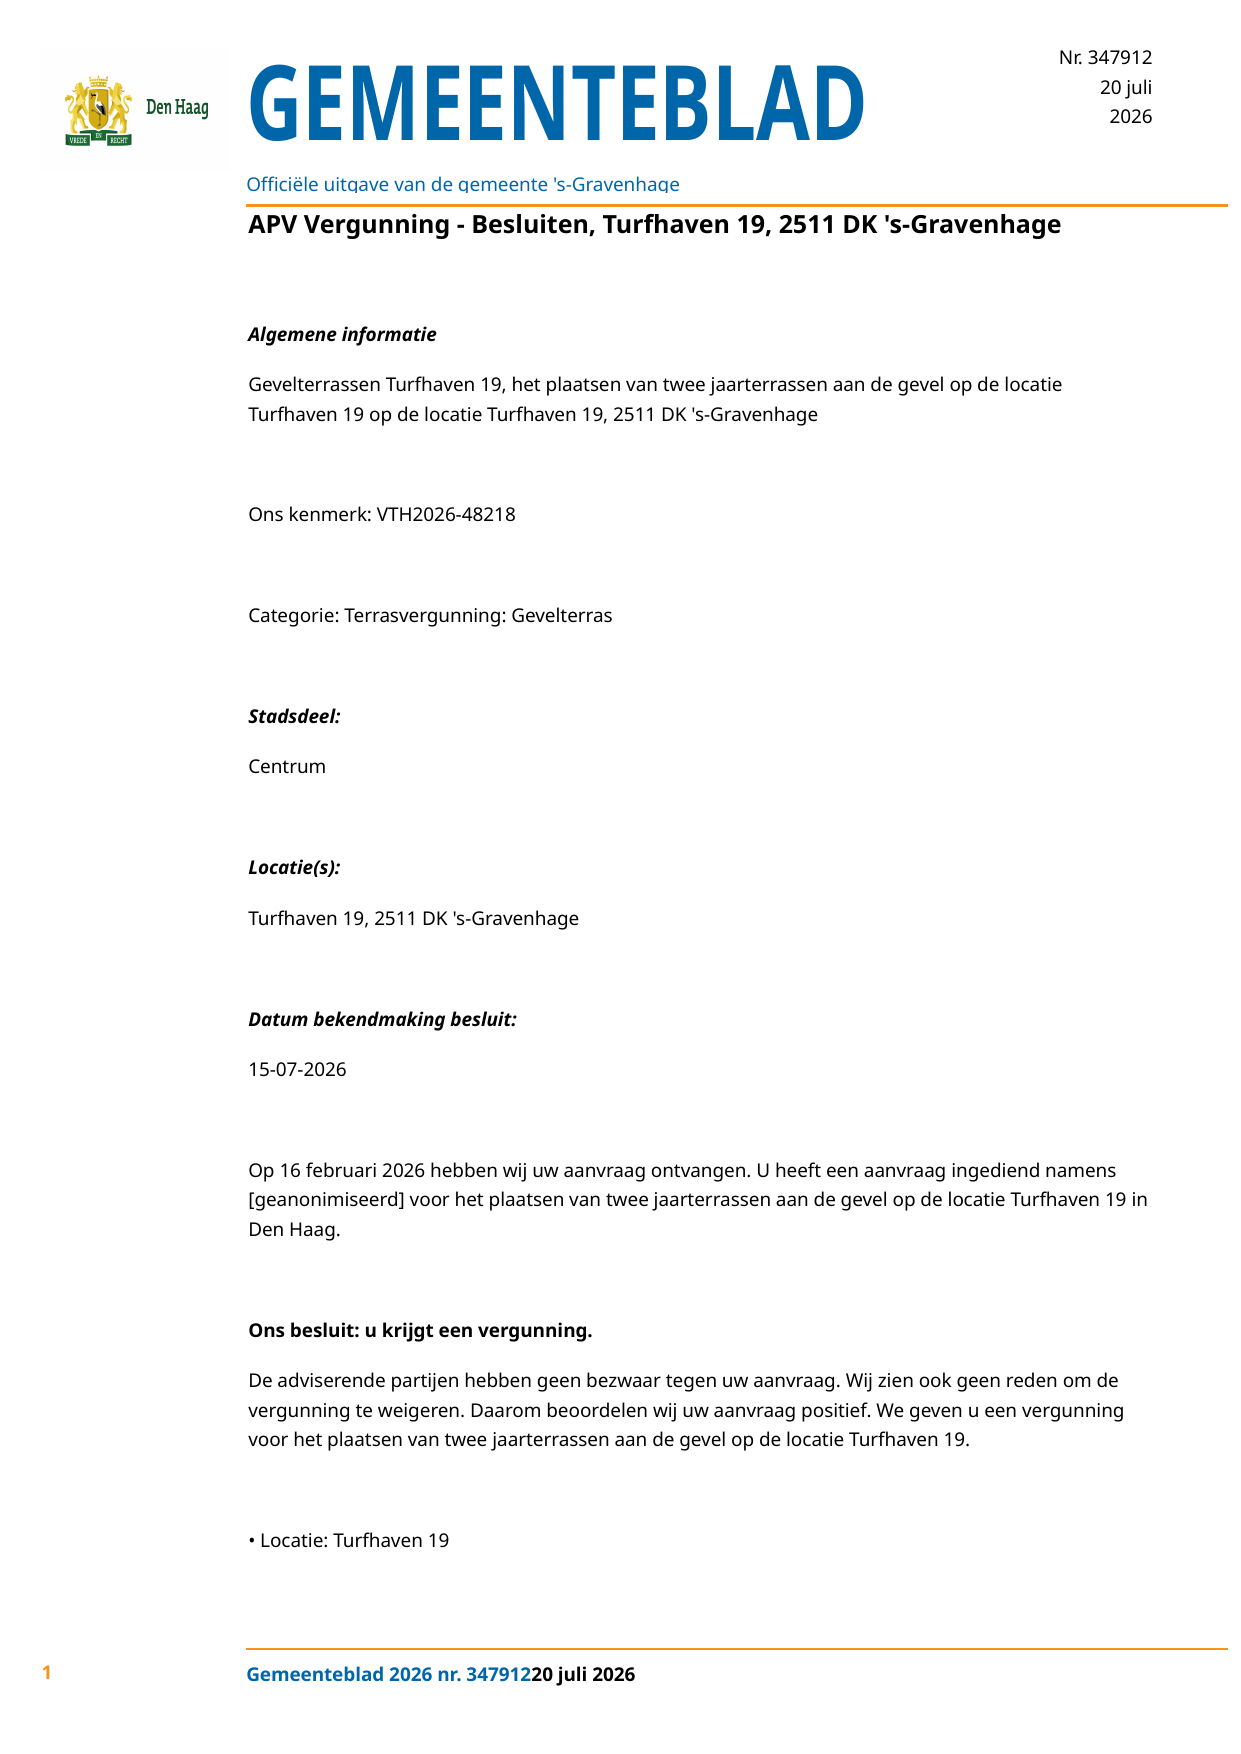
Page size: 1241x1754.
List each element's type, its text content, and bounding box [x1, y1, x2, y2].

text Categorie: Terrasvergunning: Gevelterras [248, 602, 1152, 628]
text Locatie(s): [248, 854, 1152, 880]
text Stadsdeel: [248, 703, 1152, 729]
text Ons besluit: u krijgt een vergunning. [248, 1317, 1152, 1343]
text • Locatie: Turfhaven 19 [248, 1527, 1152, 1553]
text 15-07-2026 [248, 1056, 1152, 1082]
picture [41, 47, 231, 172]
text Datum bekendmaking besluit: [248, 1006, 1152, 1031]
text Op 16 februari 2026 hebben wij uw aanvraag ontvangen. U heeft een aanvraag ingediend namens [geanonimiseerd] voor het plaatsen van twee jaarterrassen aan de gevel op de locatie Turfhaven 19 in Den Haag. [248, 1157, 1152, 1242]
text APV Vergunning - Besluiten, Turfhaven 19, 2511 DK 's-Gravenhage [248, 207, 1152, 241]
text De adviserende partijen hebben geen bezwaar tegen uw aanvraag. Wij zien ook geen reden om de vergunning te weigeren. Daarom beoordelen wij uw aanvraag positief. We geven u een vergunning voor het plaatsen van twee jaarterrassen aan de gevel op de locatie Turfhaven 19. [248, 1367, 1152, 1452]
text Ons kenmerk: VTH2026-48218 [248, 502, 1152, 527]
text Centrum [248, 754, 1152, 779]
text Turfhaven 19, 2511 DK 's-Gravenhage [248, 905, 1152, 931]
text Gevelterrassen Turfhaven 19, het plaatsen van twee jaarterrassen aan de gevel op de locatie Turfhaven 19 op de locatie Turfhaven 19, 2511 DK 's-Gravenhage [248, 371, 1152, 426]
text Algemene informatie [248, 321, 1152, 346]
